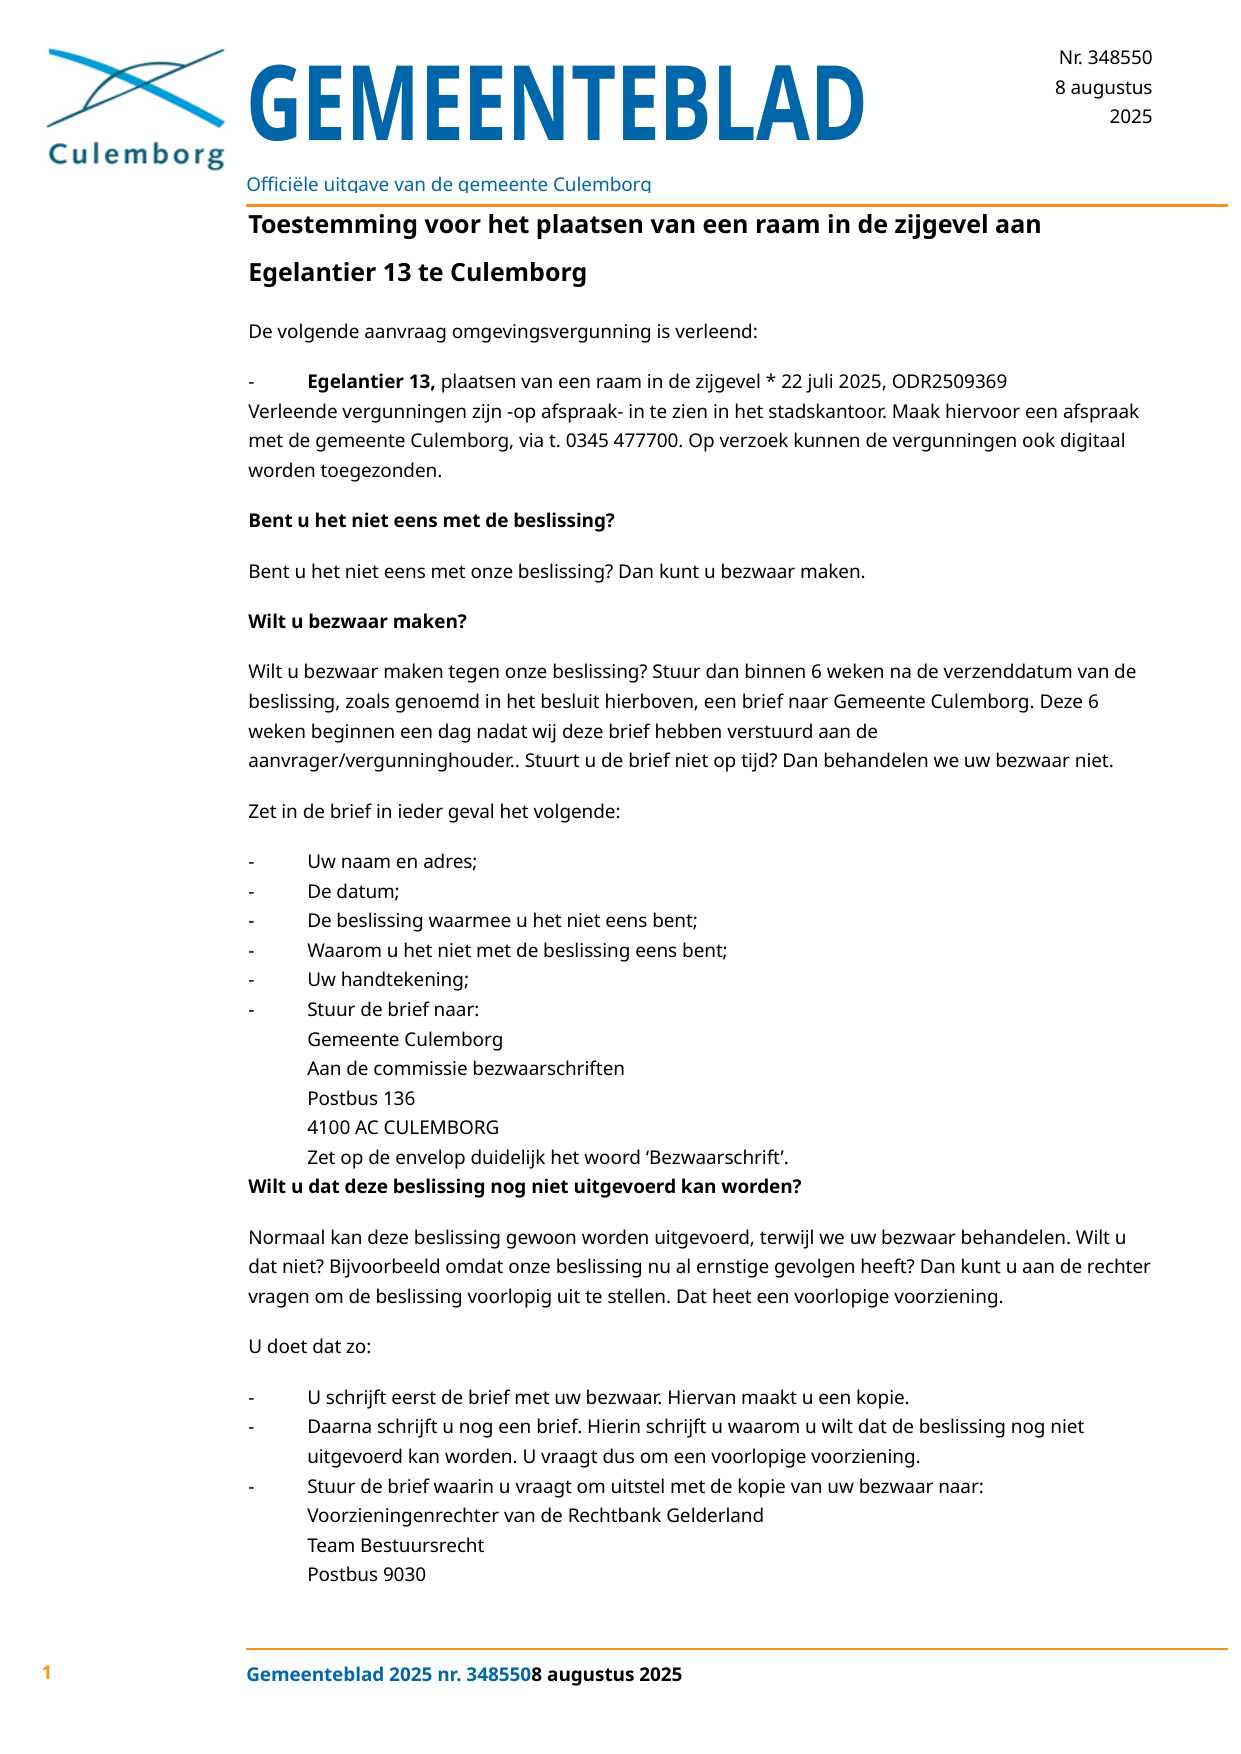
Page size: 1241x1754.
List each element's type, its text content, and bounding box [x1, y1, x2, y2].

text Bent u het niet eens met de beslissing? [248, 507, 1152, 533]
list Uw naam en adres; [248, 848, 1152, 874]
text Normaal kan deze beslissing gewoon worden uitgevoerd, terwijl we uw bezwaar behandelen. Wilt u dat niet? Bijvoorbeeld omdat onze beslissing nu al ernstige gevolgen heeft? Dan kunt u aan de rechter vragen om de beslissing voorlopig uit te stellen. Dat heet een voorlopige voorziening. [248, 1224, 1152, 1309]
list 4100 AC CULEMBORG [248, 1114, 1152, 1140]
text Bent u het niet eens met onze beslissing? Dan kunt u bezwaar maken. [248, 558, 1152, 584]
text Wilt u dat deze beslissing nog niet uitgevoerd kan worden? [248, 1174, 1152, 1199]
text Verleende vergunningen zijn -op afspraak- in te zien in het stadskantoor. Maak hiervoor een afspraak met de gemeente Culemborg, via t. 0345 477700. Op verzoek kunnen de vergunningen ook digitaal worden toegezonden. [248, 398, 1152, 483]
list Voorzieningenrechter van de Rechtbank Gelderland [248, 1502, 1152, 1528]
list Zet op de envelop duidelijk het woord ‘Bezwaarschrift’. [248, 1144, 1152, 1170]
list U schrijft eerst de brief met uw bezwaar. Hiervan maakt u een kopie. [248, 1384, 1152, 1410]
text Zet in de brief in ieder geval het volgende: [248, 798, 1152, 824]
text Wilt u bezwaar maken? [248, 608, 1152, 634]
list Postbus 136 [248, 1085, 1152, 1111]
list Egelantier 13, plaatsen van een raam in de zijgevel * 22 juli 2025, ODR2509369 [248, 368, 1152, 394]
list Uw handtekening; [248, 967, 1152, 992]
list Stuur de brief naar: [248, 996, 1152, 1022]
list Waarom u het niet met de beslissing eens bent; [248, 937, 1152, 963]
list Postbus 9030 [248, 1562, 1152, 1587]
text Toestemming voor het plaatsen van een raam in de zijgevel aan Egelantier 13 te Culemborg [248, 207, 1152, 288]
text Wilt u bezwaar maken tegen onze beslissing? Stuur dan binnen 6 weken na de verzenddatum van de beslissing, zoals genoemd in het besluit hierboven, een brief naar Gemeente Culemborg. Deze 6 weken beginnen een dag nadat wij deze brief hebben verstuurd aan de aanvrager/vergunninghouder.. Stuurt u de brief niet op tijd? Dan behandelen we uw bezwaar niet. [248, 659, 1152, 773]
list Gemeente Culemborg [248, 1026, 1152, 1052]
text U doet dat zo: [248, 1334, 1152, 1359]
list Stuur de brief waarin u vraagt om uitstel met de kopie van uw bezwaar naar: [248, 1473, 1152, 1499]
list De datum; [248, 878, 1152, 904]
list Aan de commissie bezwaarschriften [248, 1055, 1152, 1081]
picture [41, 47, 231, 172]
list Daarna schrijft u nog een brief. Hierin schrijft u waarom u wilt dat de beslissing nog niet uitgevoerd kan worden. U vraagt dus om een voorlopige voorziening. [248, 1414, 1152, 1469]
list Team Bestuursrecht [248, 1532, 1152, 1558]
text De volgende aanvraag omgevingsvergunning is verleend: [248, 318, 1152, 344]
list De beslissing waarmee u het niet eens bent; [248, 907, 1152, 933]
